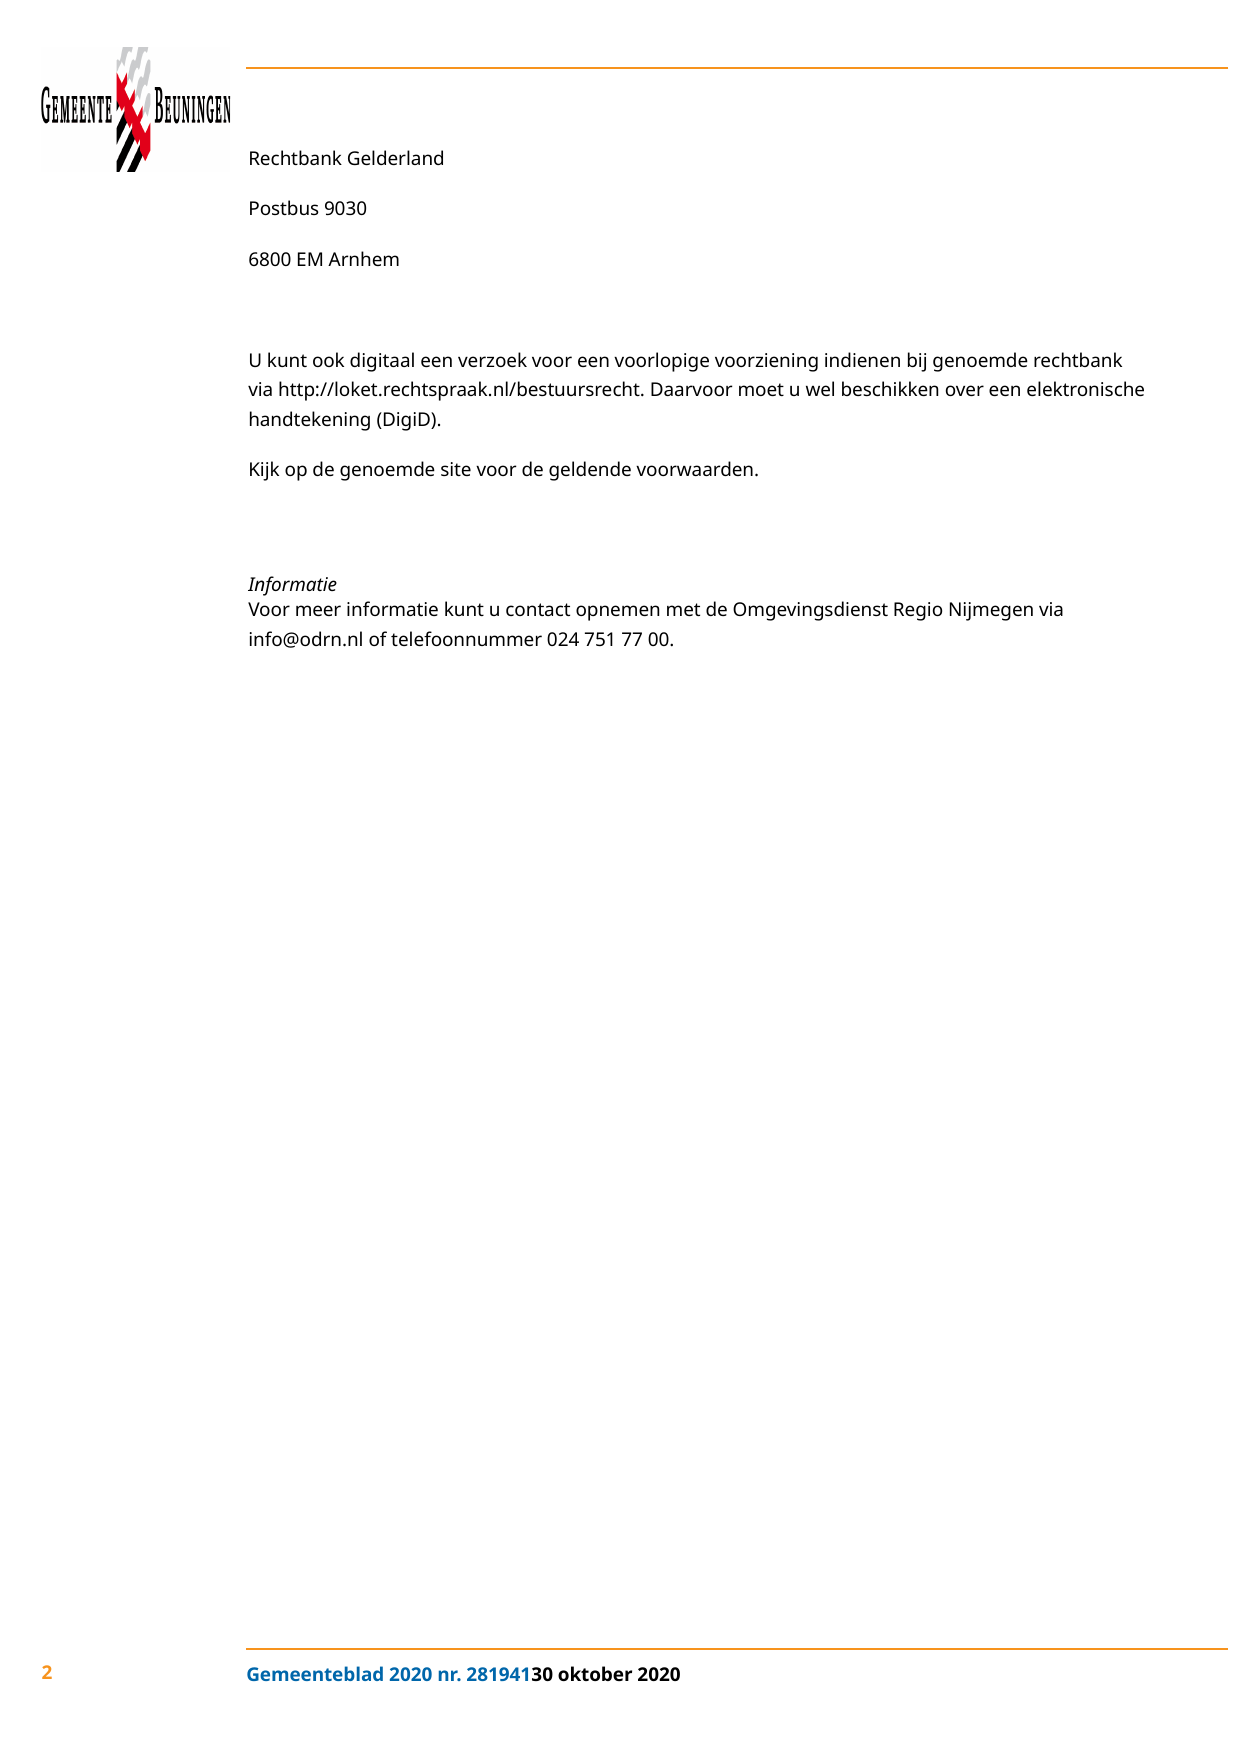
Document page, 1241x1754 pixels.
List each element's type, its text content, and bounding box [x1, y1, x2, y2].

text U kunt ook digitaal een verzoek voor een voorlopige voorziening indienen bij genoemde rechtbank via http://loket.rechtspraak.nl/bestuursrecht. Daarvoor moet u wel beschikken over een elektronische handtekening (DigiD). [248, 347, 1152, 432]
text Informatie [248, 571, 1152, 597]
text Postbus 9030 [248, 196, 1152, 221]
text 6800 EM Arnhem [248, 246, 1152, 272]
text Rechtbank Gelderland [248, 145, 1152, 171]
picture [41, 47, 231, 172]
text Voor meer informatie kunt u contact opnemen met de Omgevingsdienst Regio Nijmegen via info@odrn.nl of telefoonnummer 024 751 77 00. [248, 597, 1152, 652]
text Kijk op de genoemde site voor de geldende voorwaarden. [248, 456, 1152, 482]
